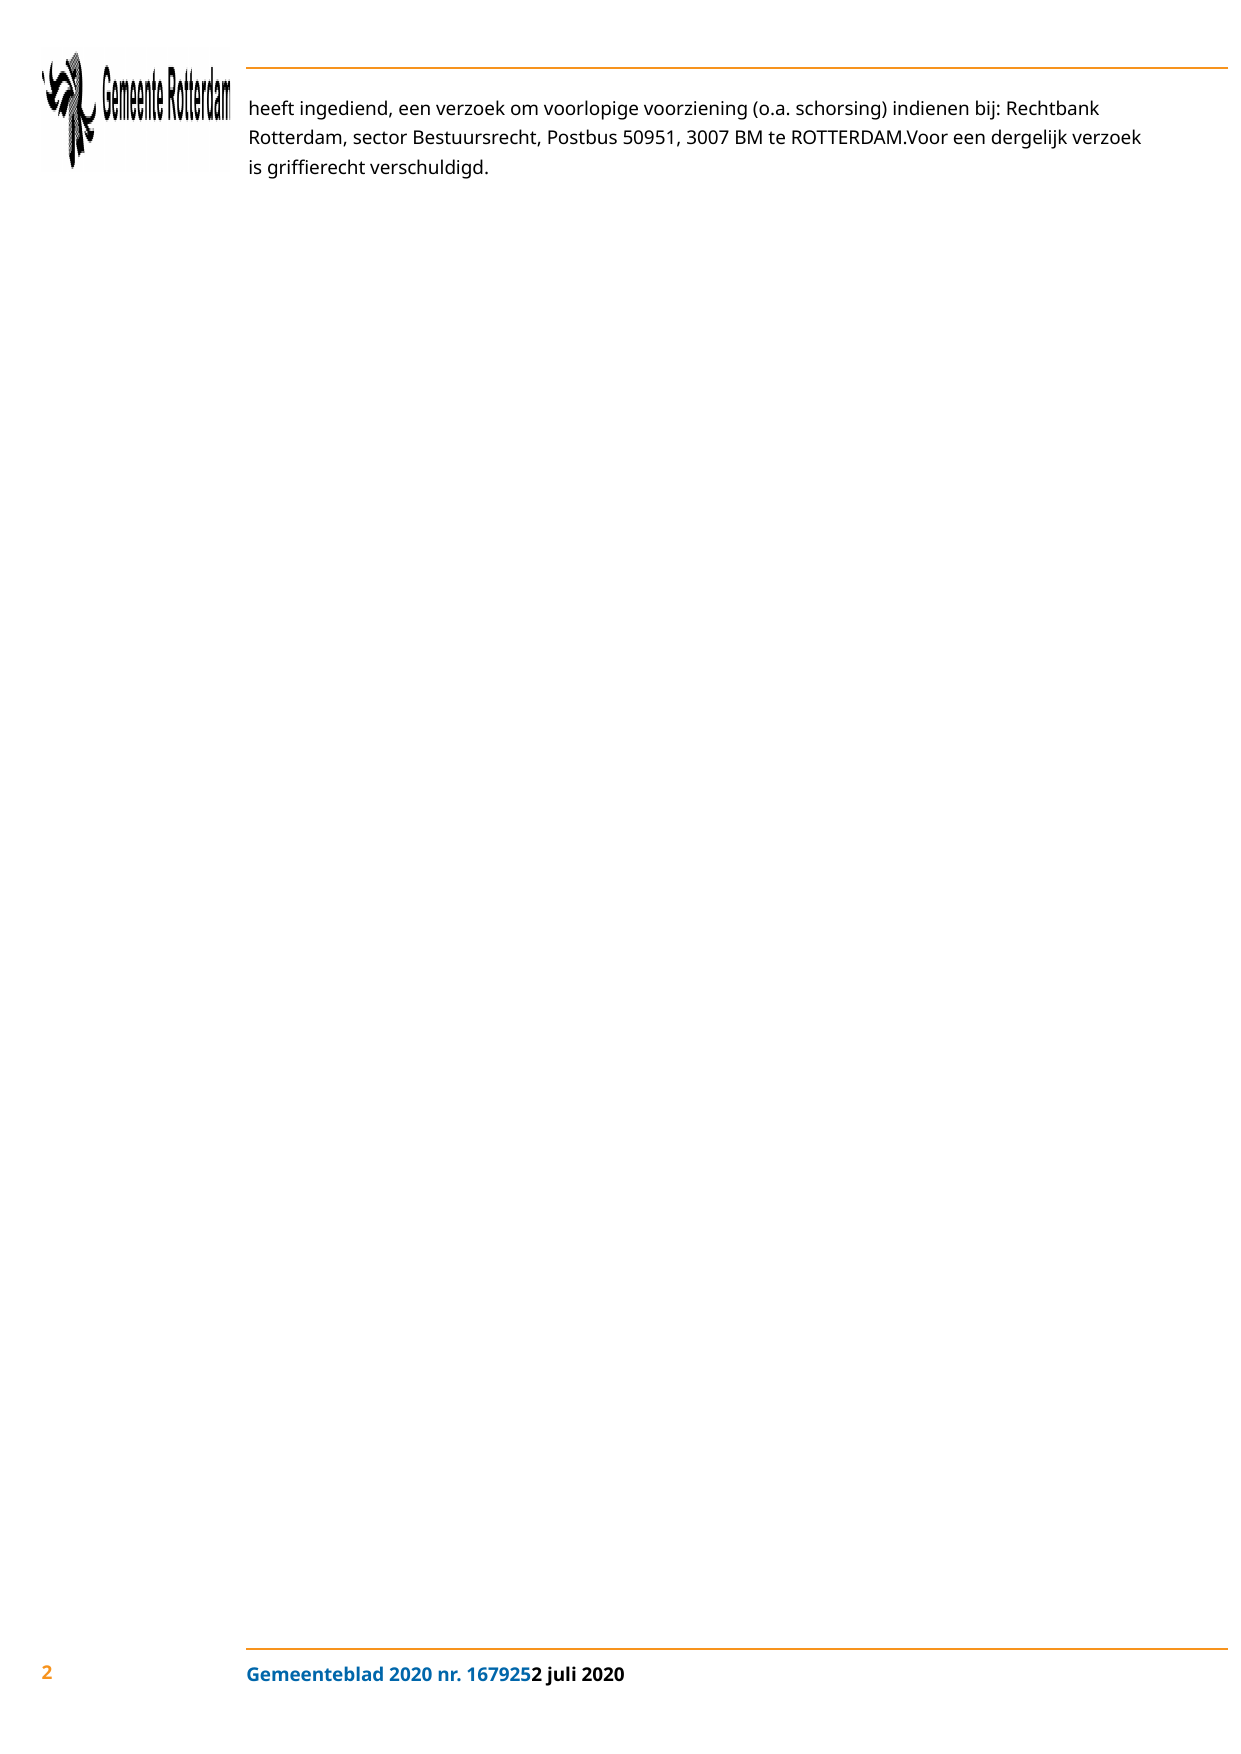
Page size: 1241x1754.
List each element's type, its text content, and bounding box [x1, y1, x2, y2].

picture [41, 47, 231, 172]
text heeft ingediend, een verzoek om voorlopige voorziening (o.a. schorsing) indienen bij: Rechtbank Rotterdam, sector Bestuursrecht, Postbus 50951, 3007 BM te ROTTERDAM.Voor een dergelijk verzoek is griffierecht verschuldigd. [248, 95, 1152, 180]
